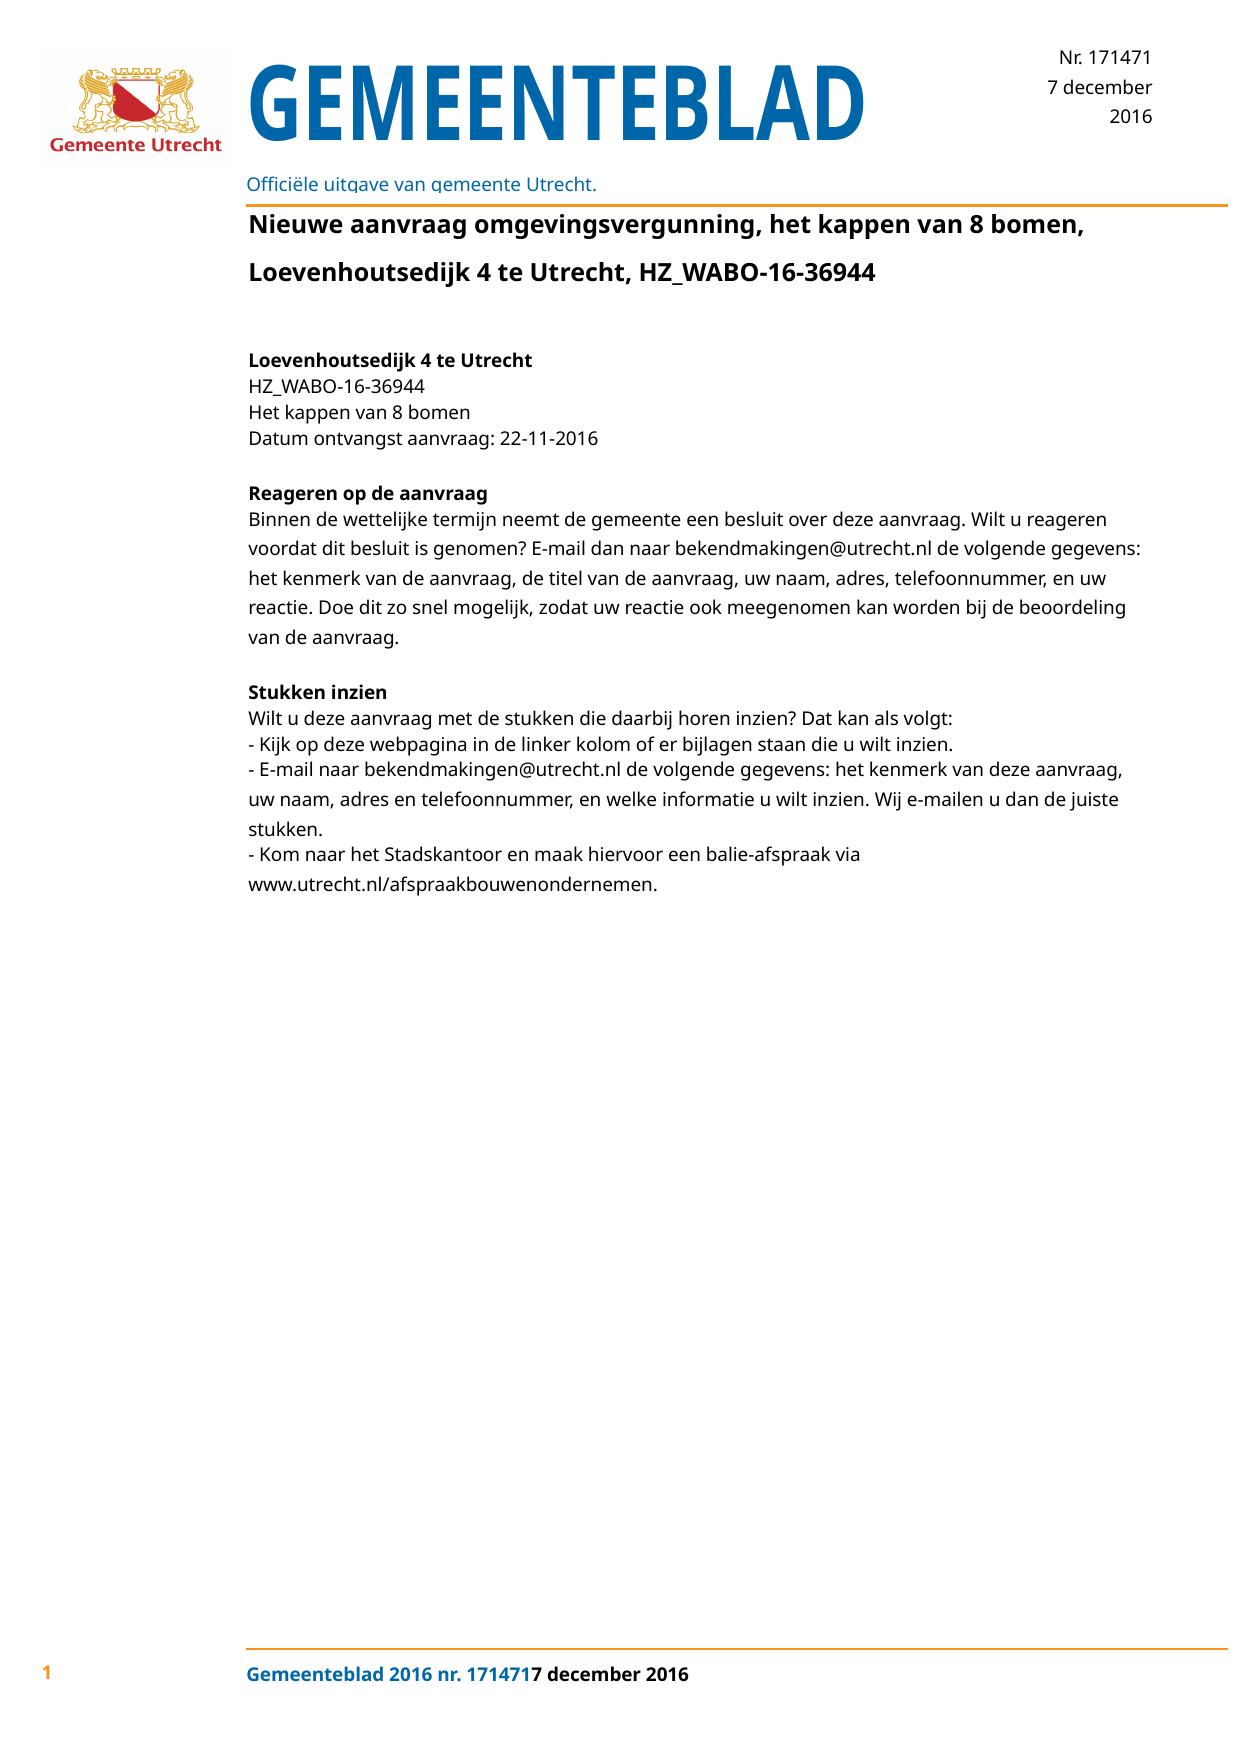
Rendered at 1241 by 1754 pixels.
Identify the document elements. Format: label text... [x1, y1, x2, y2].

table_cell Datum ontvangst aanvraag: 22-11-2016 [248, 425, 1152, 480]
table_cell Binnen de wettelijke termijn neemt de gemeente een besluit over deze aanvraag. Wilt u reageren voordat dit besluit is genomen? E-mail dan naar bekendmakingen@utrecht.nl de volgende gegevens: het kenmerk van de aanvraag, de titel van de aanvraag, uw naam, adres, telefoonnummer, en uw reactie. Doe dit zo snel mogelijk, zodat uw reactie ook meegenomen kan worden bij de beoordeling van de aanvraag. [248, 506, 1152, 679]
table_cell Reageren op de aanvraag [248, 480, 1152, 506]
table_cell Stukken inzien [248, 680, 1152, 705]
text Nieuwe aanvraag omgevingsvergunning, het kappen van 8 bomen, Loevenhoutsedijk 4 te Utrecht, HZ_WABO-16-36944 [248, 207, 1152, 288]
table_cell Het kappen van 8 bomen [248, 399, 1152, 425]
table_cell HZ_WABO-16-36944 [248, 373, 1152, 399]
table_header Loevenhoutsedijk 4 te Utrecht [248, 348, 1152, 373]
table_cell - E-mail naar bekendmakingen@utrecht.nl de volgende gegevens: het kenmerk van deze aanvraag, uw naam, adres en telefoonnummer, en welke informatie u wilt inzien. Wij e-mailen u dan de juiste stukken. [248, 757, 1152, 842]
table_cell - Kom naar het Stadskantoor en maak hiervoor een balie-afspraak via www.utrecht.nl/afspraakbouwenondernemen. [248, 842, 1152, 897]
table_cell Wilt u deze aanvraag met de stukken die daarbij horen inzien? Dat kan als volgt: [248, 705, 1152, 731]
picture [41, 47, 231, 172]
table_cell - Kijk op deze webpagina in de linker kolom of er bijlagen staan die u wilt inzien. [248, 731, 1152, 757]
